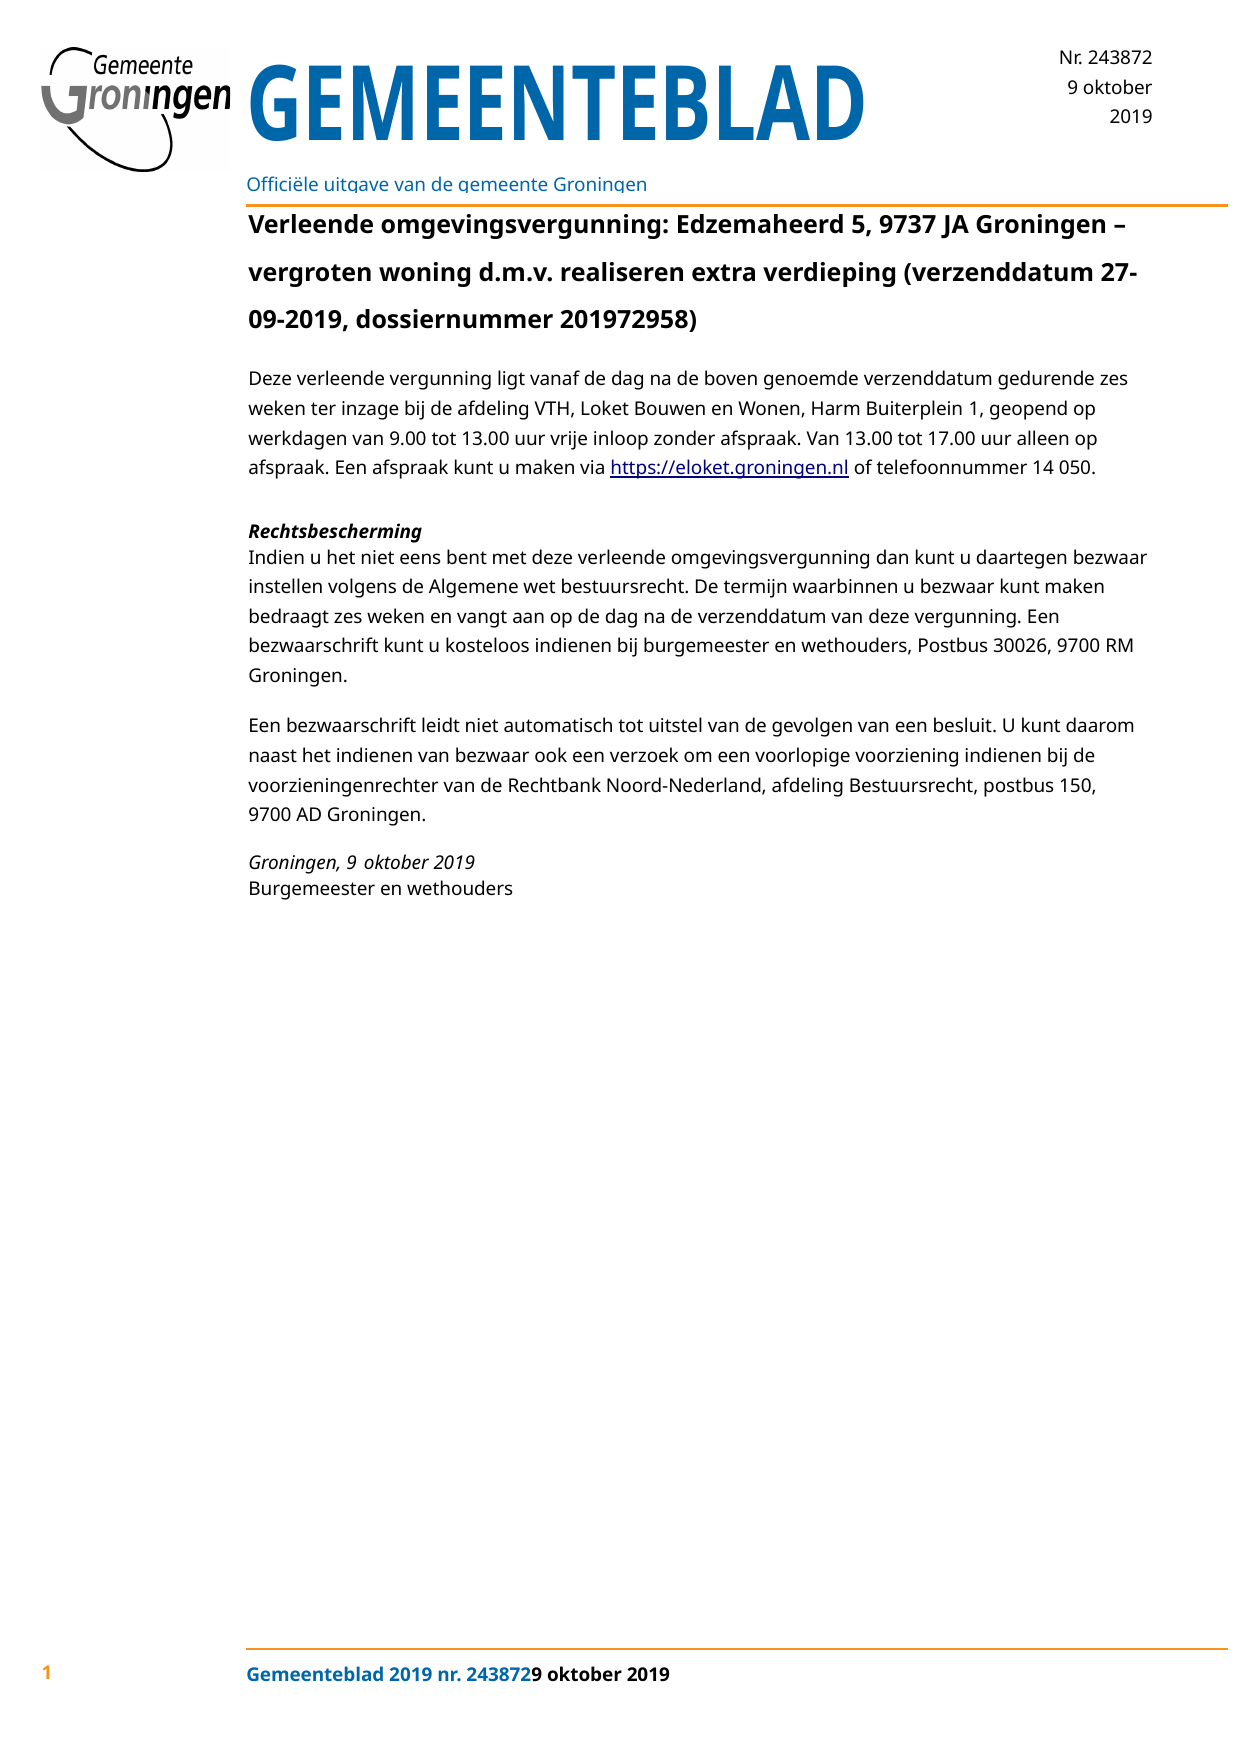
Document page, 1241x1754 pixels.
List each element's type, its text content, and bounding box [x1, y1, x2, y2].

text Indien u het niet eens bent met deze verleende omgevingsvergunning dan kunt u daartegen bezwaar instellen volgens de Algemene wet bestuursrecht. De termijn waarbinnen u bezwaar kunt maken bedraagt zes weken en vangt aan op de dag na de verzenddatum van deze vergunning. Een bezwaarschrift kunt u kosteloos indienen bij burgemeester en wethouders, Postbus 30026, 9700 RM Groningen. [248, 544, 1152, 688]
picture [41, 47, 231, 172]
text Groningen, 9 oktober 2019 [248, 849, 1152, 875]
text Een bezwaarschrift leidt niet automatisch tot uitstel van de gevolgen van een besluit. U kunt daarom naast het indienen van bezwaar ook een verzoek om een voorlopige voorziening indienen bij de voorzieningenrechter van de Rechtbank Noord-Nederland, afdeling Bestuursrecht, postbus 150, 9700 AD Groningen. [248, 713, 1152, 827]
text Rechtsbescherming [248, 518, 1152, 544]
text Verleende omgevingsvergunning: Edzemaheerd 5, 9737 JA Groningen – vergroten woning d.m.v. realiseren extra verdieping (verzenddatum 27-09-2019, dossiernummer 201972958) [248, 207, 1152, 336]
text Burgemeester en wethouders [248, 875, 1152, 901]
text Deze verleende vergunning ligt vanaf de dag na de boven genoemde verzenddatum gedurende zes weken ter inzage bij de afdeling VTH, Loket Bouwen en Wonen, Harm Buiterplein 1, geopend op werkdagen van 9.00 tot 13.00 uur vrije inloop zonder afspraak. Van 13.00 tot 17.00 uur alleen op afspraak. Een afspraak kunt u maken via https://eloket.groningen.nl of telefoonnummer 14 050. [248, 366, 1152, 480]
